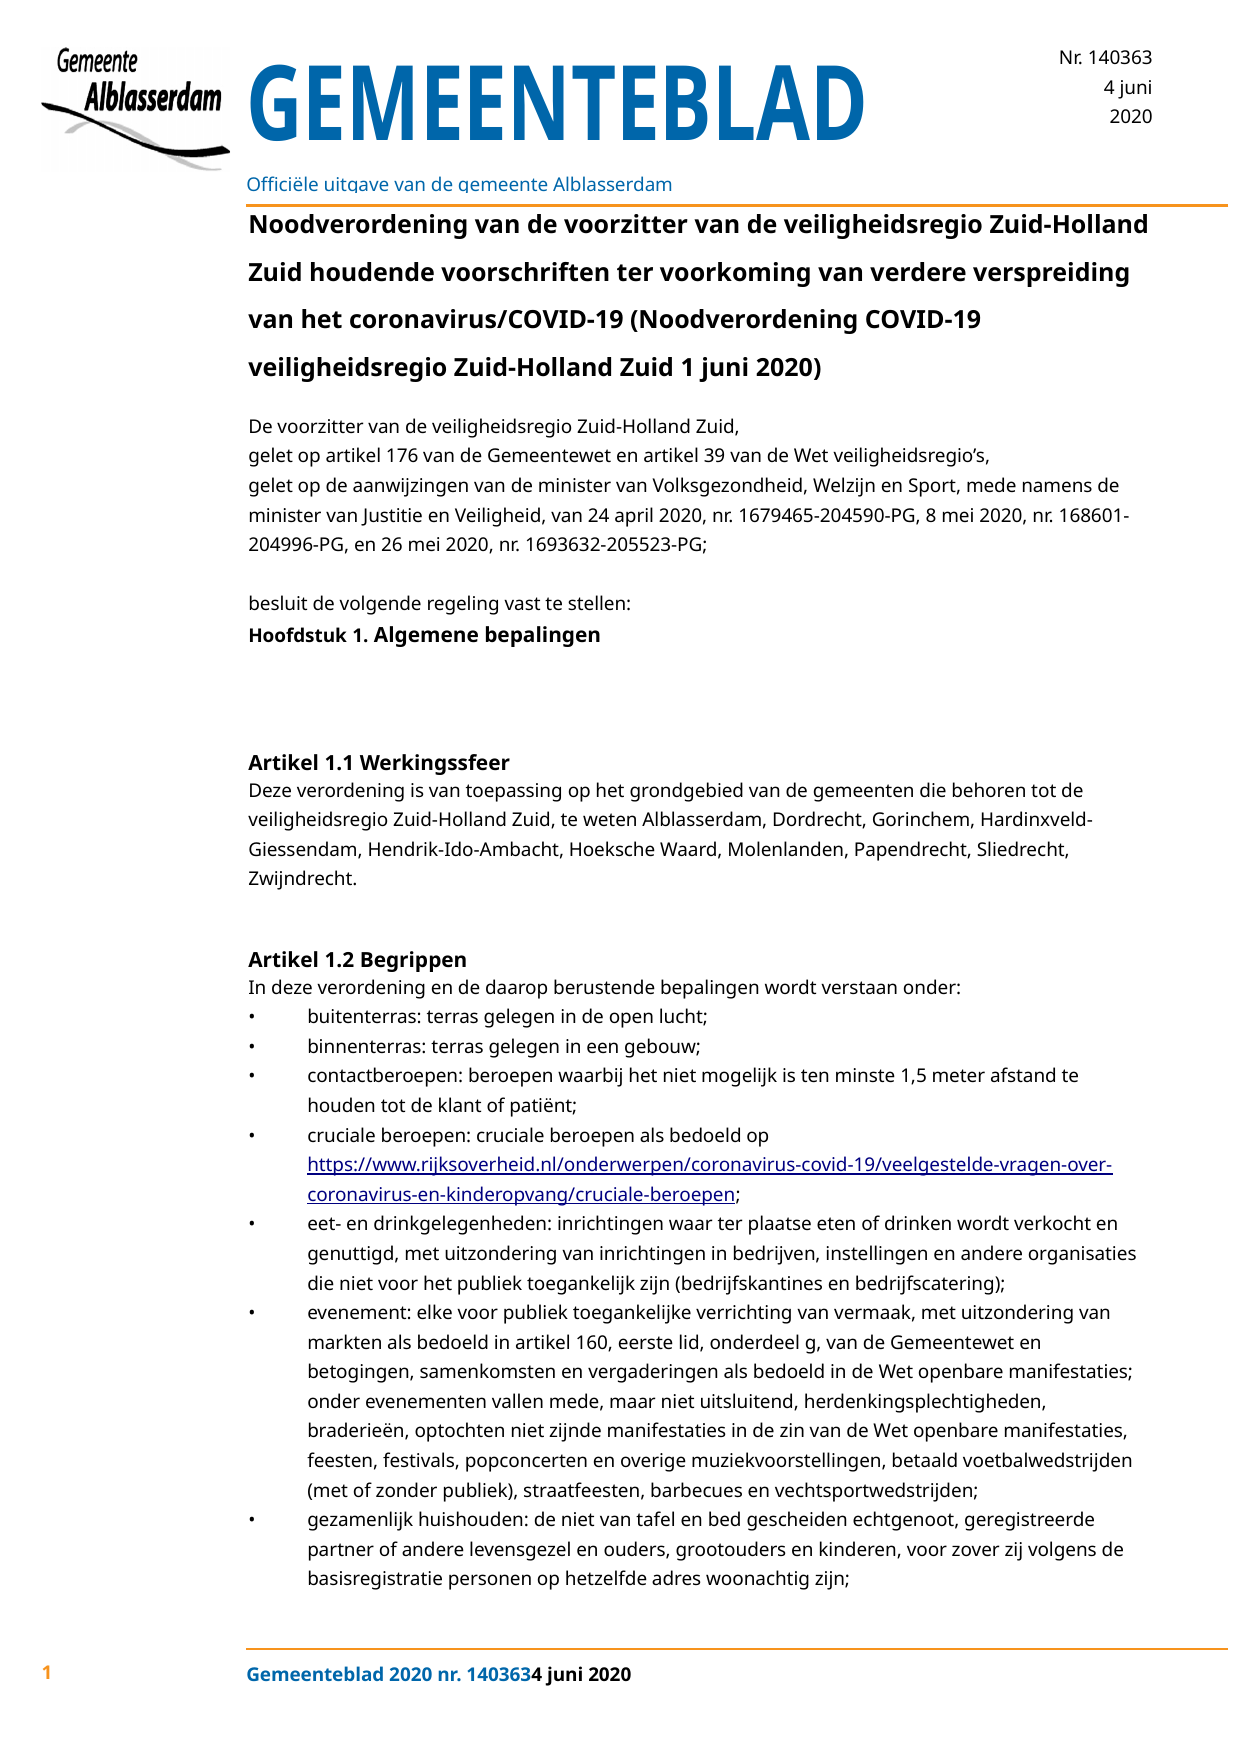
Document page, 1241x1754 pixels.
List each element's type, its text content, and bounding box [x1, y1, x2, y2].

text gelet op artikel 176 van de Gemeentewet en artikel 39 van de Wet veiligheidsregio’s, [248, 443, 1152, 468]
list buitenterras: terras gelegen in de open lucht; [248, 1003, 1152, 1029]
text Deze verordening is van toepassing op het grondgebied van de gemeenten die behoren tot de veiligheidsregio Zuid-Holland Zuid, te weten Alblasserdam, Dordrecht, Gorinchem, Hardinxveld- Giessendam, Hendrik-Ido-Ambacht, Hoeksche Waard, Molenlanden, Papendrecht, Sliedrecht, Zwijndrecht. [248, 777, 1152, 891]
list gezamenlijk huishouden: de niet van tafel en bed gescheiden echtgenoot, geregistreerde partner of andere levensgezel en ouders, grootouders en kinderen, voor zover zij volgens de basisregistratie personen op hetzelfde adres woonachtig zijn; [248, 1506, 1152, 1591]
text In deze verordening en de daarop berustende bepalingen wordt verstaan onder: [248, 974, 1152, 1000]
text gelet op de aanwijzingen van de minister van Volksgezondheid, Welzijn en Sport, mede namens de minister van Justitie en Veiligheid, van 24 april 2020, nr. 1679465-204590-PG, 8 mei 2020, nr. 168601-204996-PG, en 26 mei 2020, nr. 1693632-205523-PG; [248, 472, 1152, 557]
list evenement: elke voor publiek toegankelijke verrichting van vermaak, met uitzondering van markten als bedoeld in artikel 160, eerste lid, onderdeel g, van de Gemeentewet en betogingen, samenkomsten en vergaderingen als bedoeld in de Wet openbare manifestaties; onder evenementen vallen mede, maar niet uitsluitend, herdenkingsplechtigheden, braderieën, optochten niet zijnde manifestaties in de zin van de Wet openbare manifestaties, feesten, festivals, popconcerten en overige muziekvoorstellingen, betaald voetbalwedstrijden (met of zonder publiek), straatfeesten, barbecues en vechtsportwedstrijden; [248, 1299, 1152, 1503]
text Noodverordening van de voorzitter van de veiligheidsregio Zuid-Holland Zuid houdende voorschriften ter voorkoming van verdere verspreiding van het coronavirus/COVID-19 (Noodverordening COVID-19 veiligheidsregio Zuid-Holland Zuid 1 juni 2020) [248, 207, 1152, 384]
list cruciale beroepen: cruciale beroepen als bedoeld op https://www.rijksoverheid.nl/onderwerpen/coronavirus-covid-19/veelgestelde-vragen-over-coronavirus-en-kinderopvang/cruciale-beroepen; [248, 1122, 1152, 1207]
text De voorzitter van de veiligheidsregio Zuid-Holland Zuid, [248, 413, 1152, 439]
text Artikel 1.1 Werkingssfeer [248, 748, 1152, 777]
text Artikel 1.2 Begrippen [248, 946, 1152, 974]
picture [41, 47, 231, 172]
list eet- en drinkgelegenheden: inrichtingen waar ter plaatse eten of drinken wordt verkocht en genuttigd, met uitzondering van inrichtingen in bedrijven, instellingen en andere organisaties die niet voor het publiek toegankelijk zijn (bedrijfskantines en bedrijfscatering); [248, 1211, 1152, 1296]
text Hoofdstuk 1. Algemene bepalingen [248, 620, 1152, 649]
text besluit de volgende regeling vast te stellen: [248, 591, 1152, 616]
list contactberoepen: beroepen waarbij het niet mogelijk is ten minste 1,5 meter afstand te houden tot de klant of patiënt; [248, 1063, 1152, 1118]
list binnenterras: terras gelegen in een gebouw; [248, 1033, 1152, 1059]
